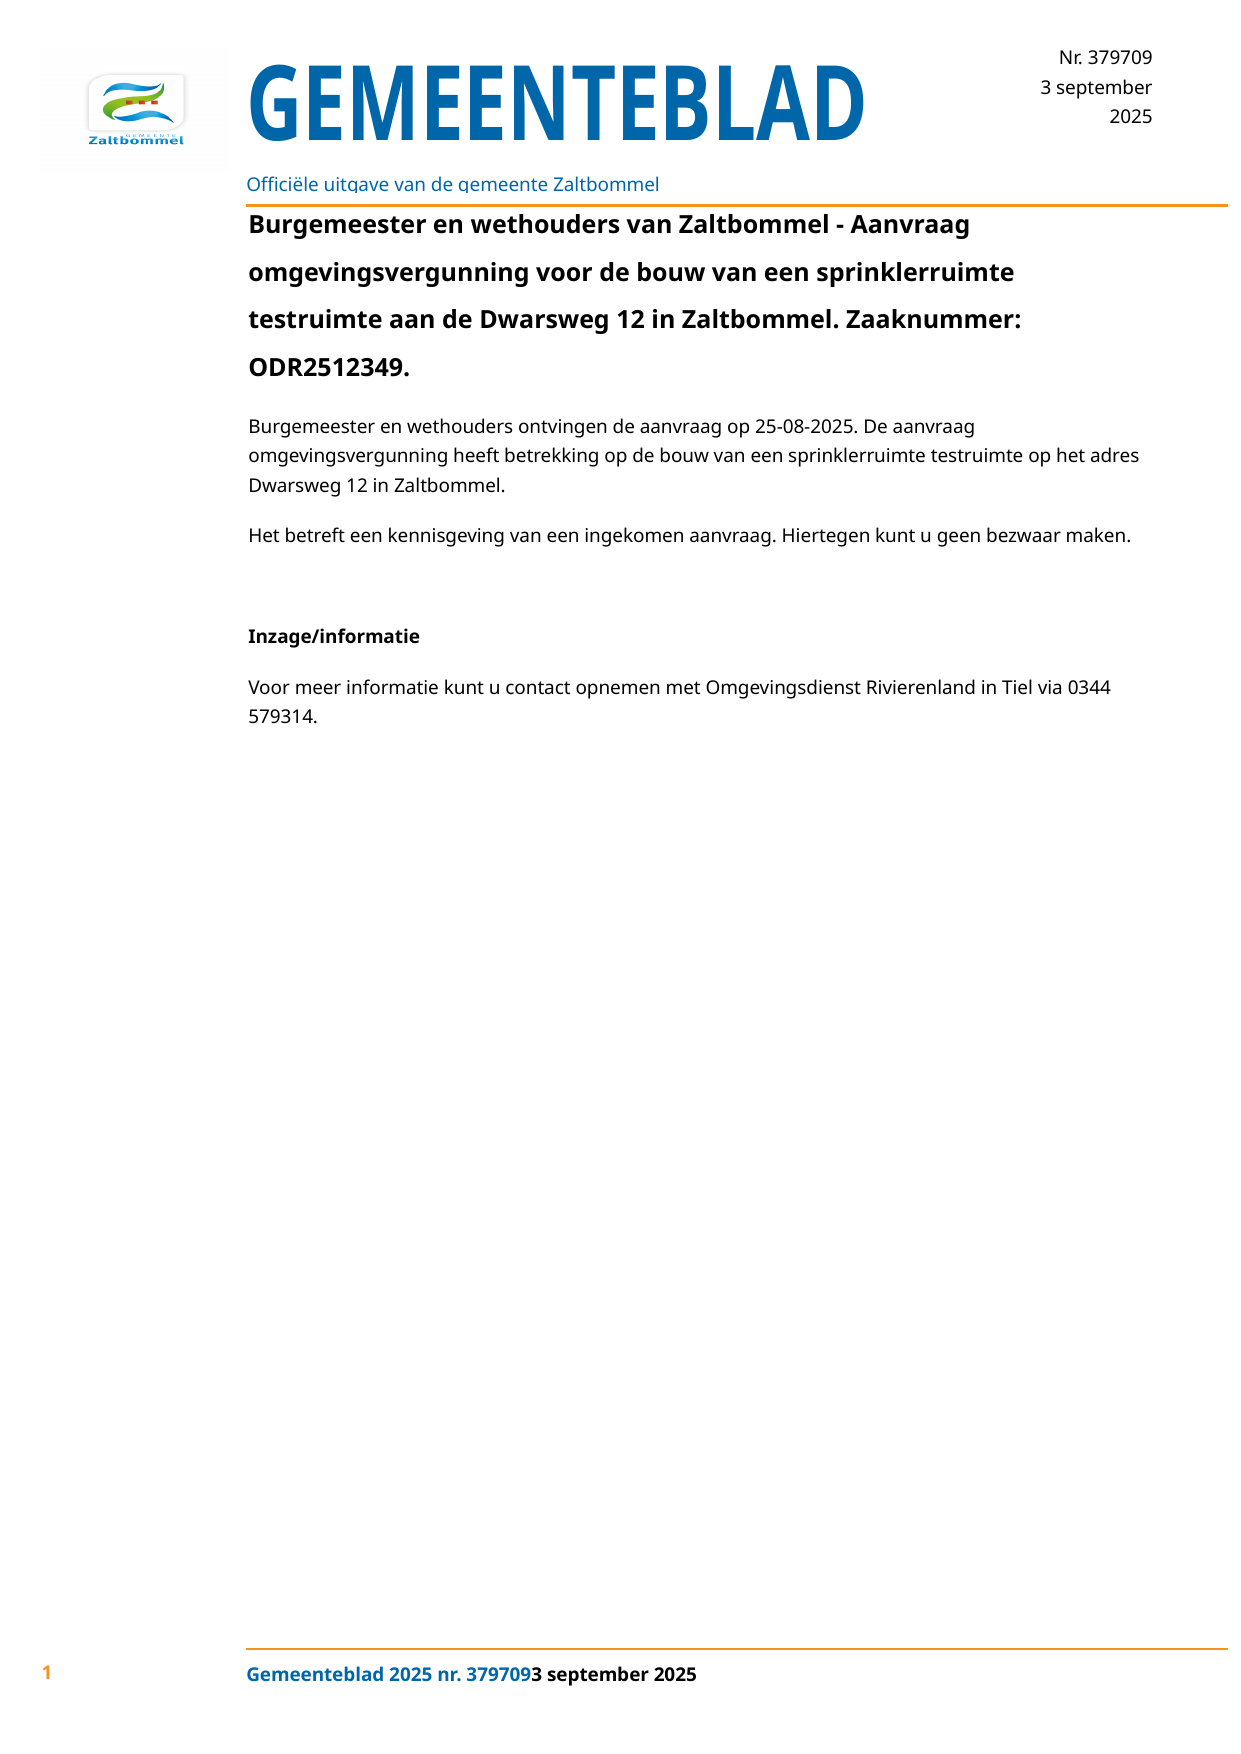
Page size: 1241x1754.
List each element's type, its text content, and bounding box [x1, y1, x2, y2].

picture [41, 47, 231, 172]
text Burgemeester en wethouders van Zaltbommel - Aanvraag omgevingsvergunning voor de bouw van een sprinklerruimte testruimte aan de Dwarsweg 12 in Zaltbommel. Zaaknummer: ODR2512349. [248, 207, 1152, 384]
text Burgemeester en wethouders ontvingen de aanvraag op 25-08-2025. De aanvraag omgevingsvergunning heeft betrekking op de bouw van een sprinklerruimte testruimte op het adres Dwarsweg 12 in Zaltbommel. [248, 413, 1152, 498]
text Inzage/informatie [248, 623, 1152, 649]
text Het betreft een kennisgeving van een ingekomen aanvraag. Hiertegen kunt u geen bezwaar maken. [248, 523, 1152, 548]
text Voor meer informatie kunt u contact opnemen met Omgevingsdienst Rivierenland in Tiel via 0344 579314. [248, 674, 1152, 729]
